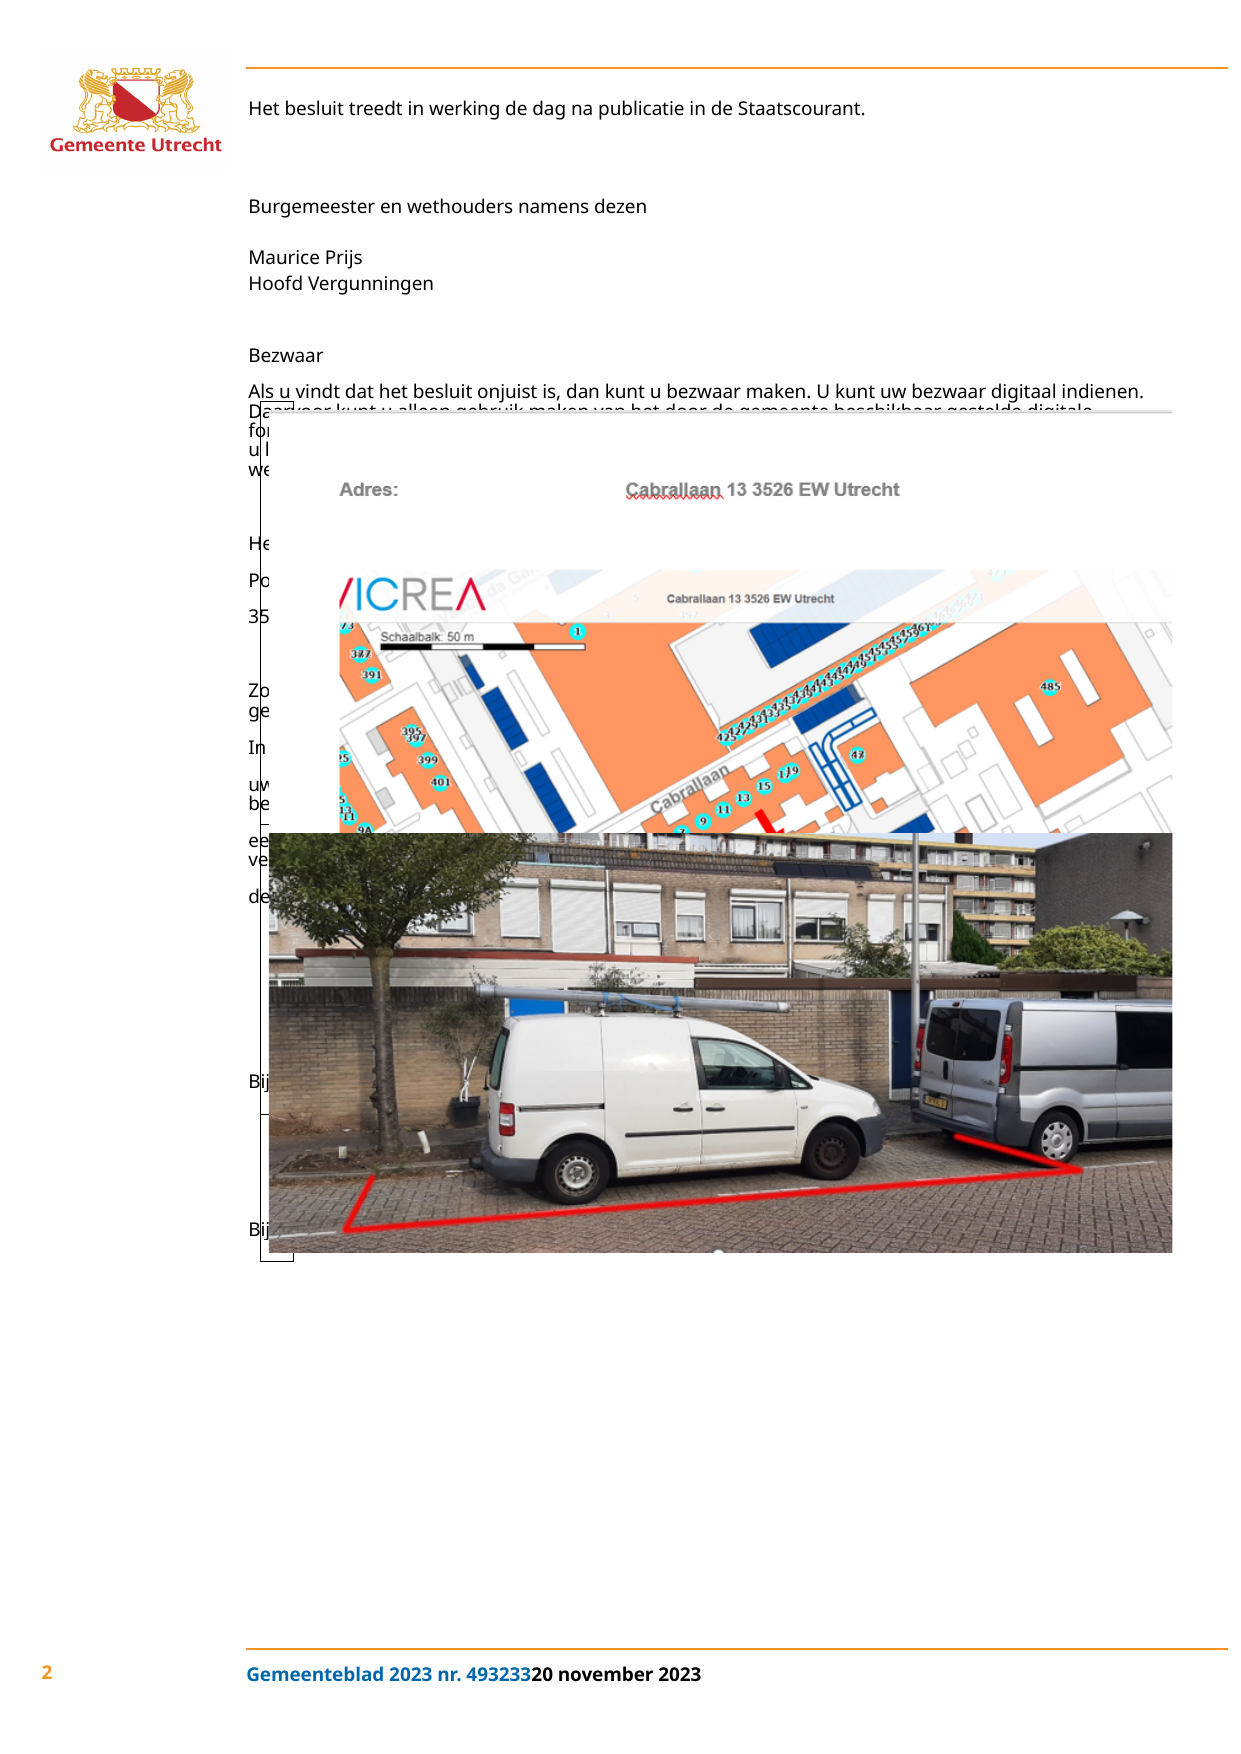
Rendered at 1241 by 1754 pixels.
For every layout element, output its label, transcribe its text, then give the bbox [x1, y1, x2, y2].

text Hoofd Vergunningen [248, 270, 1152, 296]
text Burgemeester en wethouders namens dezen [248, 193, 1152, 219]
text Bezwaar [248, 347, 1152, 366]
picture [41, 47, 231, 172]
text Het besluit treedt in werking de dag na publicatie in de Staatscourant. [248, 95, 1152, 121]
text Maurice Prijs [248, 244, 1152, 270]
picture [268, 410, 1173, 1253]
text Als u vindt dat het besluit onjuist is, dan kunt u bezwaar maken. U kunt uw bezwaar digitaal indienen. Daarvoor kunt u alleen gebruik maken van het door de gemeente beschikbaar gestelde digitale formulier. Dit vindt u op www.utrecht.nl/bezwaar. U kunt het bezwaar niet per e-mail indienen. Maakt u liever per brief bezwaar, dan kunt u uw bezwaarschrift sturen aan het College van burgemeester en wethouders. [248, 383, 1152, 473]
